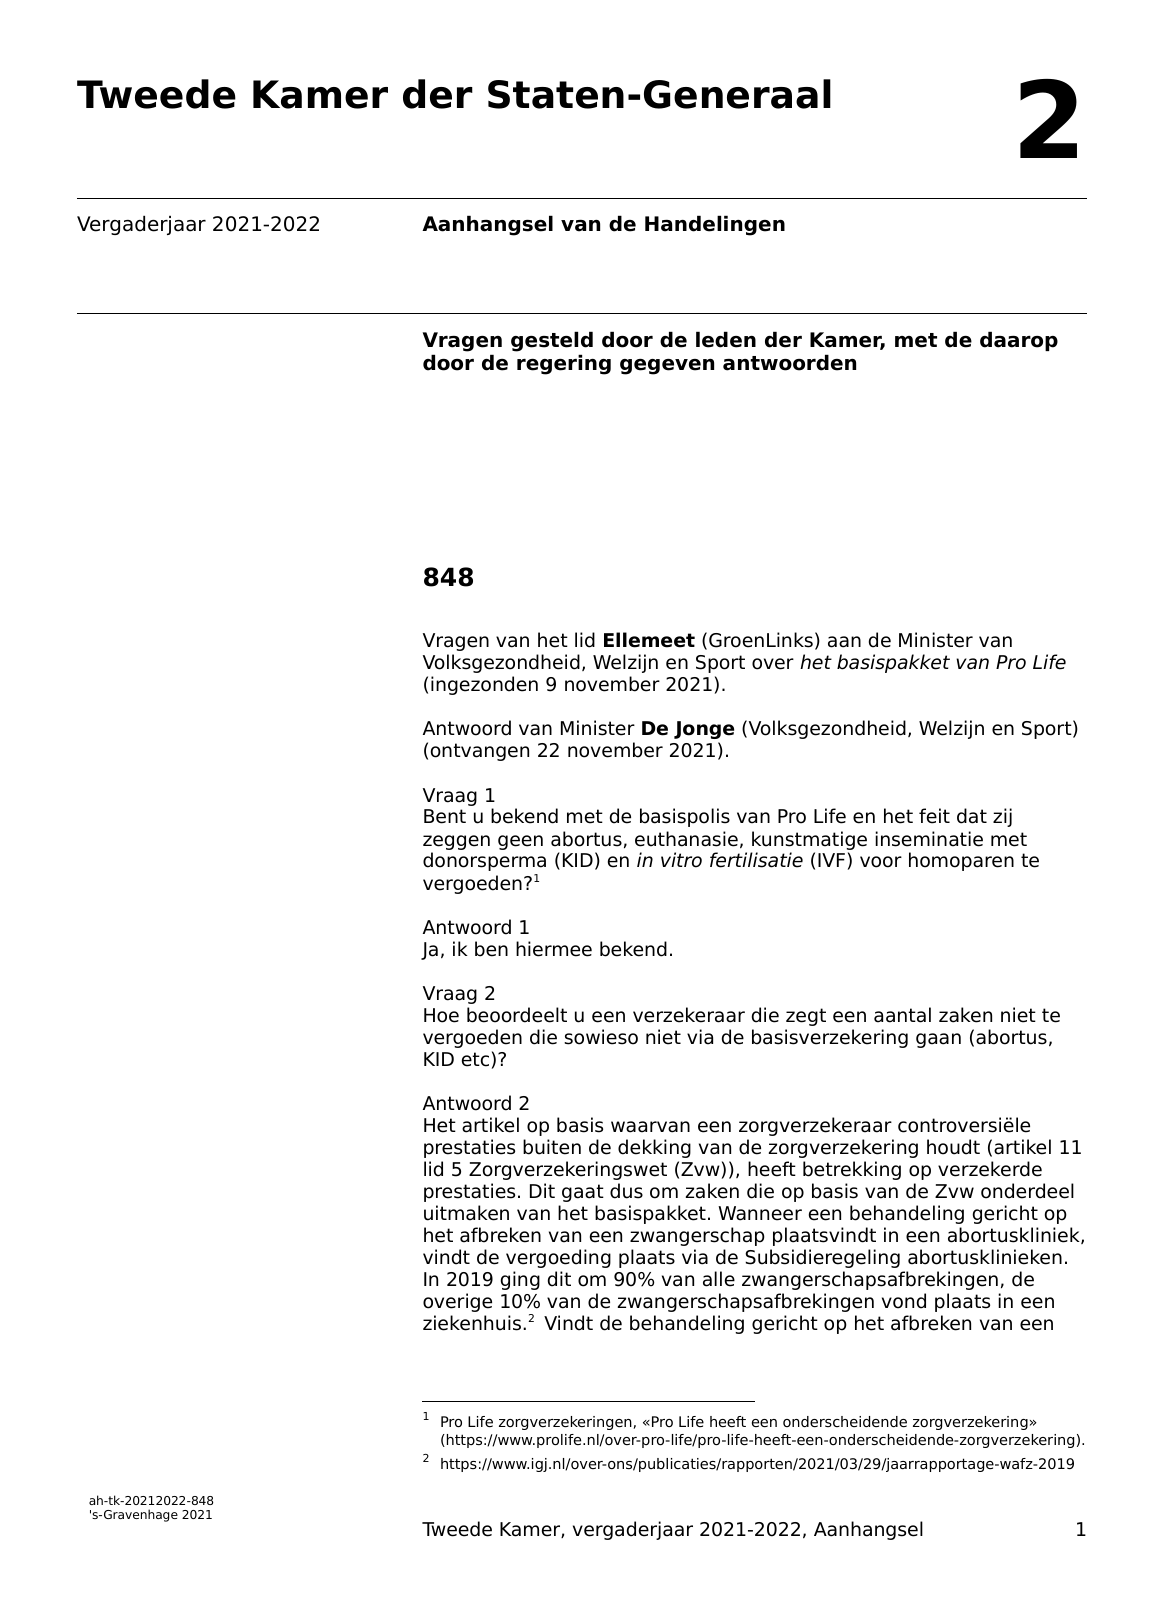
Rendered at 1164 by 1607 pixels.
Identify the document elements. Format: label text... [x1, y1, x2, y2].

text Vraag 2 [422, 983, 1087, 1005]
text Vraag 1 [422, 784, 1087, 806]
text ah-tk-20212022-848 [88, 1494, 323, 1508]
text Bent u bekend met de basispolis van Pro Life en het feit dat zij zeggen geen abortus, euthanasie, kunstmatige inseminatie met donorsperma (KID) en in vitro fertilisatie (IVF) voor homoparen te vergoeden? [422, 806, 1087, 894]
text 848 [422, 563, 1087, 592]
text Hoe beoordeelt u een verzekeraar die zegt een aantal zaken niet te vergoeden die sowieso niet via de basisverzekering gaan (abortus, KID etc)? [422, 1005, 1087, 1071]
table_cell Vragen gesteld door de leden der Kamer, met de daarop door de regering gegeven antwoorden [422, 314, 1087, 375]
text Antwoord 1 [422, 917, 1087, 938]
text Antwoord 2 [422, 1093, 1087, 1115]
text Antwoord van Minister De Jonge (Volksgezondheid, Welzijn en Sport) (ontvangen 22 november 2021). [422, 718, 1087, 762]
text https://www.igj.nl/over-ons/publicaties/rapporten/2021/03/29/jaarrapportage-wafz-2019 [422, 1452, 1087, 1474]
table_header Tweede Kamer der Staten-Generaal [77, 59, 886, 198]
table_cell Aanhangsel van de Handelingen [422, 199, 1087, 313]
text Ja, ik ben hiermee bekend. [422, 938, 1087, 961]
text Pro Life zorgverzekeringen, «Pro Life heeft een onderscheidende zorgverzekering» (https://www.prolife.nl/over-pro-life/pro-life-heeft-een-onderscheidende-zorgverzekering). [422, 1410, 1087, 1449]
text 's-Gravenhage 2021 [88, 1508, 323, 1522]
text Het artikel op basis waarvan een zorgverzekeraar controversiële prestaties buiten de dekking van de zorgverzekering houdt (artikel 11 lid 5 Zorgverzekeringswet (Zvw)), heeft betrekking op verzekerde prestaties. Dit gaat dus om zaken die op basis van de Zvw onderdeel uitmaken van het basispakket. Wanneer een behandeling gericht op het afbreken van een zwangerschap plaatsvindt in een abortuskliniek, vindt de vergoeding plaats via de Subsidieregeling abortusklinieken. In 2019 ging dit om 90% van alle zwangerschapsafbrekingen, de overige 10% van de zwangerschapsafbrekingen vond plaats in een ziekenhuis. Vindt de behandeling gericht op het afbreken van een [422, 1115, 1087, 1334]
text Vragen van het lid Ellemeet (GroenLinks) aan de Minister van Volksgezondheid, Welzijn en Sport over het basispakket van Pro Life (ingezonden 9 november 2021). [422, 630, 1087, 696]
table_header 2 [886, 59, 1087, 198]
table_cell Vergaderjaar 2021-2022 [77, 199, 422, 313]
table_cell [77, 314, 422, 375]
